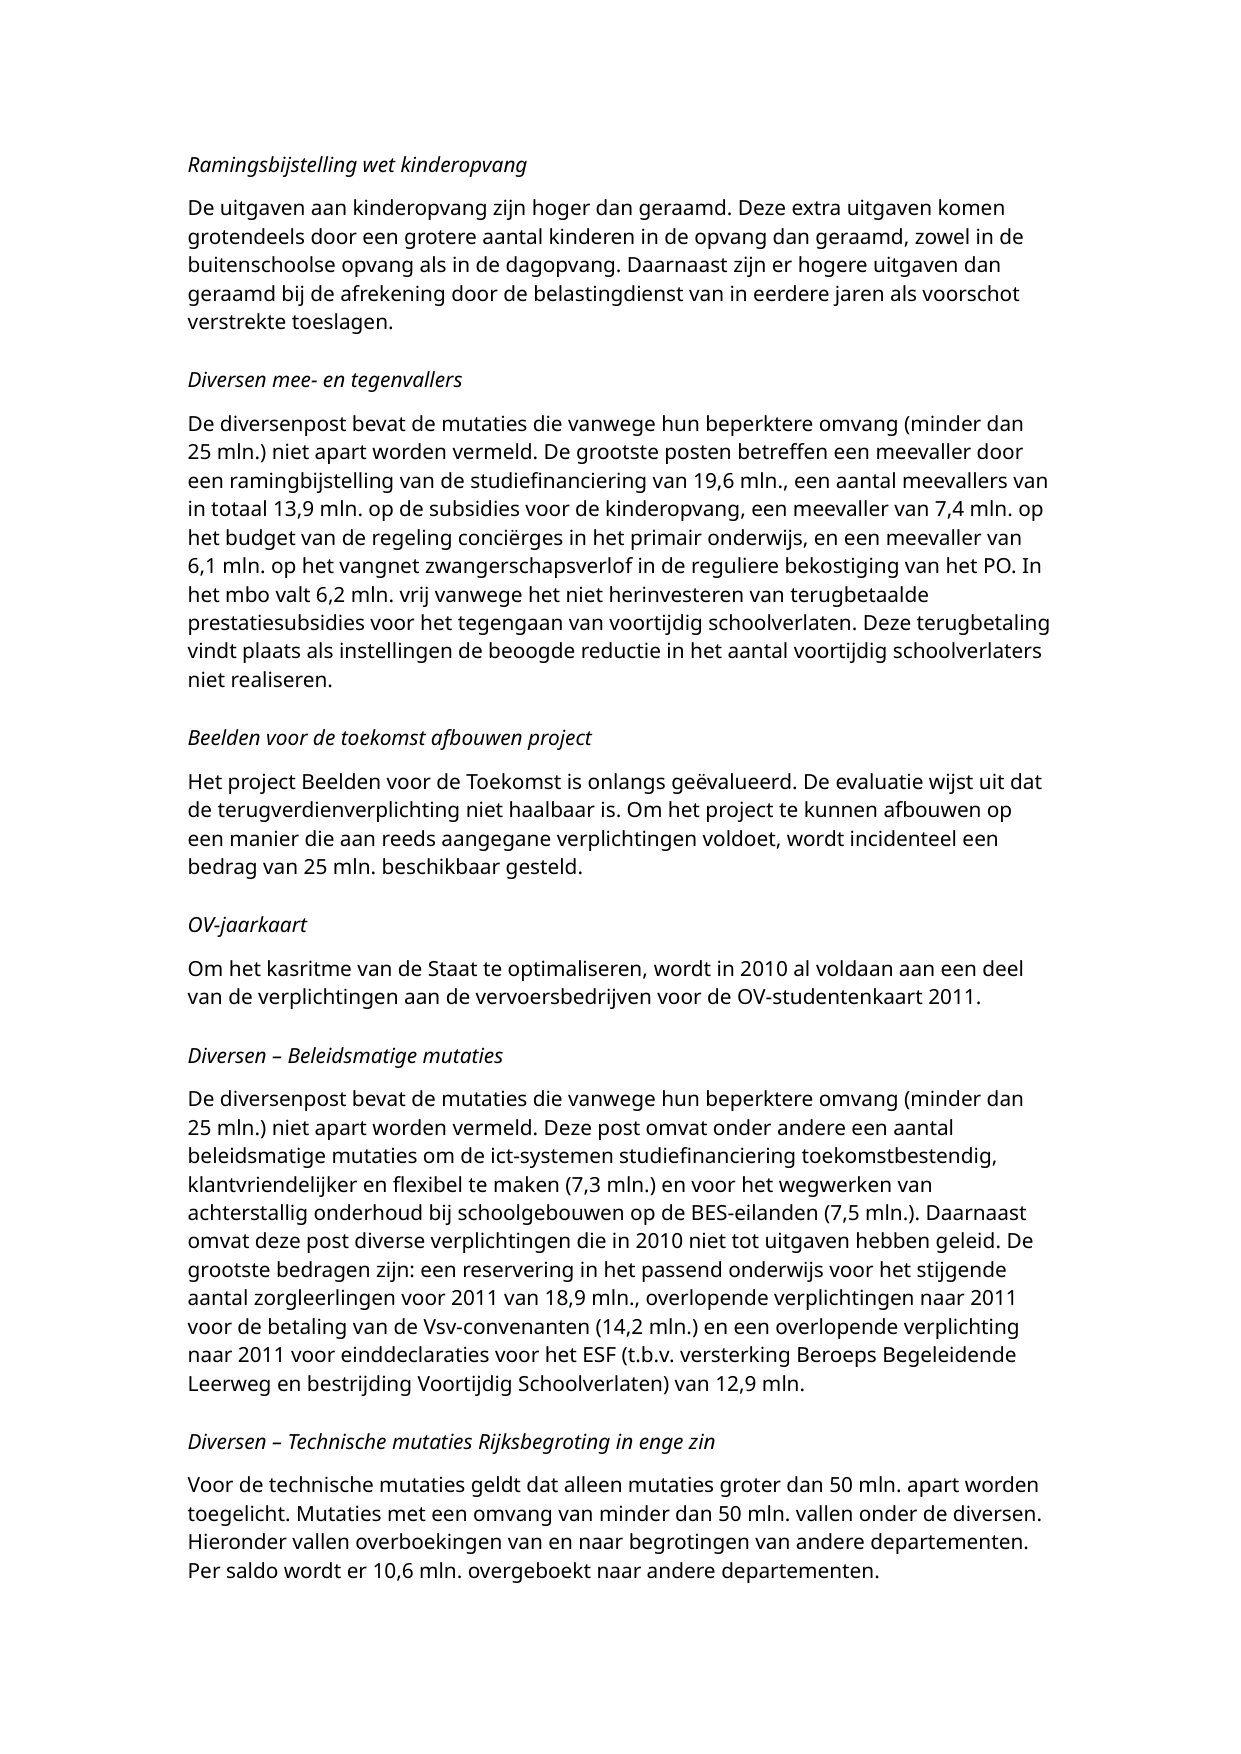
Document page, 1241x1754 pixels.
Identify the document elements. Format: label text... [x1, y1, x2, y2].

text Voor de technische mutaties geldt dat alleen mutaties groter dan 50 mln. apart worden toegelicht. Mutaties met een omvang van minder dan 50 mln. vallen onder de diversen. Hieronder vallen overboekingen van en naar begrotingen van andere departementen. Per saldo wordt er 10,6 mln. overgeboekt naar andere departementen. [187, 1471, 1053, 1584]
text Beelden voor de toekomst afbouwen project [187, 723, 1053, 752]
text De uitgaven aan kinderopvang zijn hoger dan geraamd. Deze extra uitgaven komen grotendeels door een grotere aantal kinderen in de opvang dan geraamd, zowel in de buitenschoolse opvang als in de dagopvang. Daarnaast zijn er hogere uitgaven dan geraamd bij de afrekening door de belastingdienst van in eerdere jaren als voorschot verstrekte toeslagen. [187, 193, 1053, 336]
text Diversen – Technische mutaties Rijksbegroting in enge zin [187, 1427, 1053, 1456]
text De diversenpost bevat de mutaties die vanwege hun beperktere omvang (minder dan 25 mln.) niet apart worden vermeld. De grootste posten betreffen een meevaller door een ramingbijstelling van de studiefinanciering van 19,6 mln., een aantal meevallers van in totaal 13,9 mln. op de subsidies voor de kinderopvang, een meevaller van 7,4 mln. op het budget van de regeling conciërges in het primair onderwijs, en een meevaller van 6,1 mln. op het vangnet zwangerschapsverlof in de reguliere bekostiging van het PO. In het mbo valt 6,2 mln. vrij vanwege het niet herinvesteren van terugbetaalde prestatiesubsidies voor het tegengaan van voortijdig schoolverlaten. Deze terugbetaling vindt plaats als instellingen de beoogde reductie in het aantal voortijdig schoolverlaters niet realiseren. [187, 409, 1053, 693]
text Om het kasritme van de Staat te optimaliseren, wordt in 2010 al voldaan aan een deel van de verplichtingen aan de vervoersbedrijven voor de OV-studentenkaart 2011. [187, 954, 1053, 1011]
text Het project Beelden voor de Toekomst is onlangs geëvalueerd. De evaluatie wijst uit dat de terugverdienverplichting niet haalbaar is. Om het project te kunnen afbouwen op een manier die aan reeds aangegane verplichtingen voldoet, wordt incidenteel een bedrag van 25 mln. beschikbaar gesteld. [187, 767, 1053, 881]
text Ramingsbijstelling wet kinderopvang [187, 150, 1053, 178]
text De diversenpost bevat de mutaties die vanwege hun beperktere omvang (minder dan 25 mln.) niet apart worden vermeld. Deze post omvat onder andere een aantal beleidsmatige mutaties om de ict-systemen studiefinanciering toekomstbestendig, klantvriendelijker en flexibel te maken (7,3 mln.) en voor het wegwerken van achterstallig onderhoud bij schoolgebouwen op de BES-eilanden (7,5 mln.). Daarnaast omvat deze post diverse verplichtingen die in 2010 niet tot uitgaven hebben geleid. De grootste bedragen zijn: een reservering in het passend onderwijs voor het stijgende aantal zorgleerlingen voor 2011 van 18,9 mln., overlopende verplichtingen naar 2011 voor de betaling van de Vsv-convenanten (14,2 mln.) en een overlopende verplichting naar 2011 voor einddeclaraties voor het ESF (t.b.v. versterking Beroeps Begeleidende Leerweg en bestrijding Voortijdig Schoolverlaten) van 12,9 mln. [187, 1084, 1053, 1397]
text Diversen mee- en tegenvallers [187, 366, 1053, 394]
text Diversen – Beleidsmatige mutaties [187, 1041, 1053, 1069]
text OV-jaarkaart [187, 911, 1053, 939]
